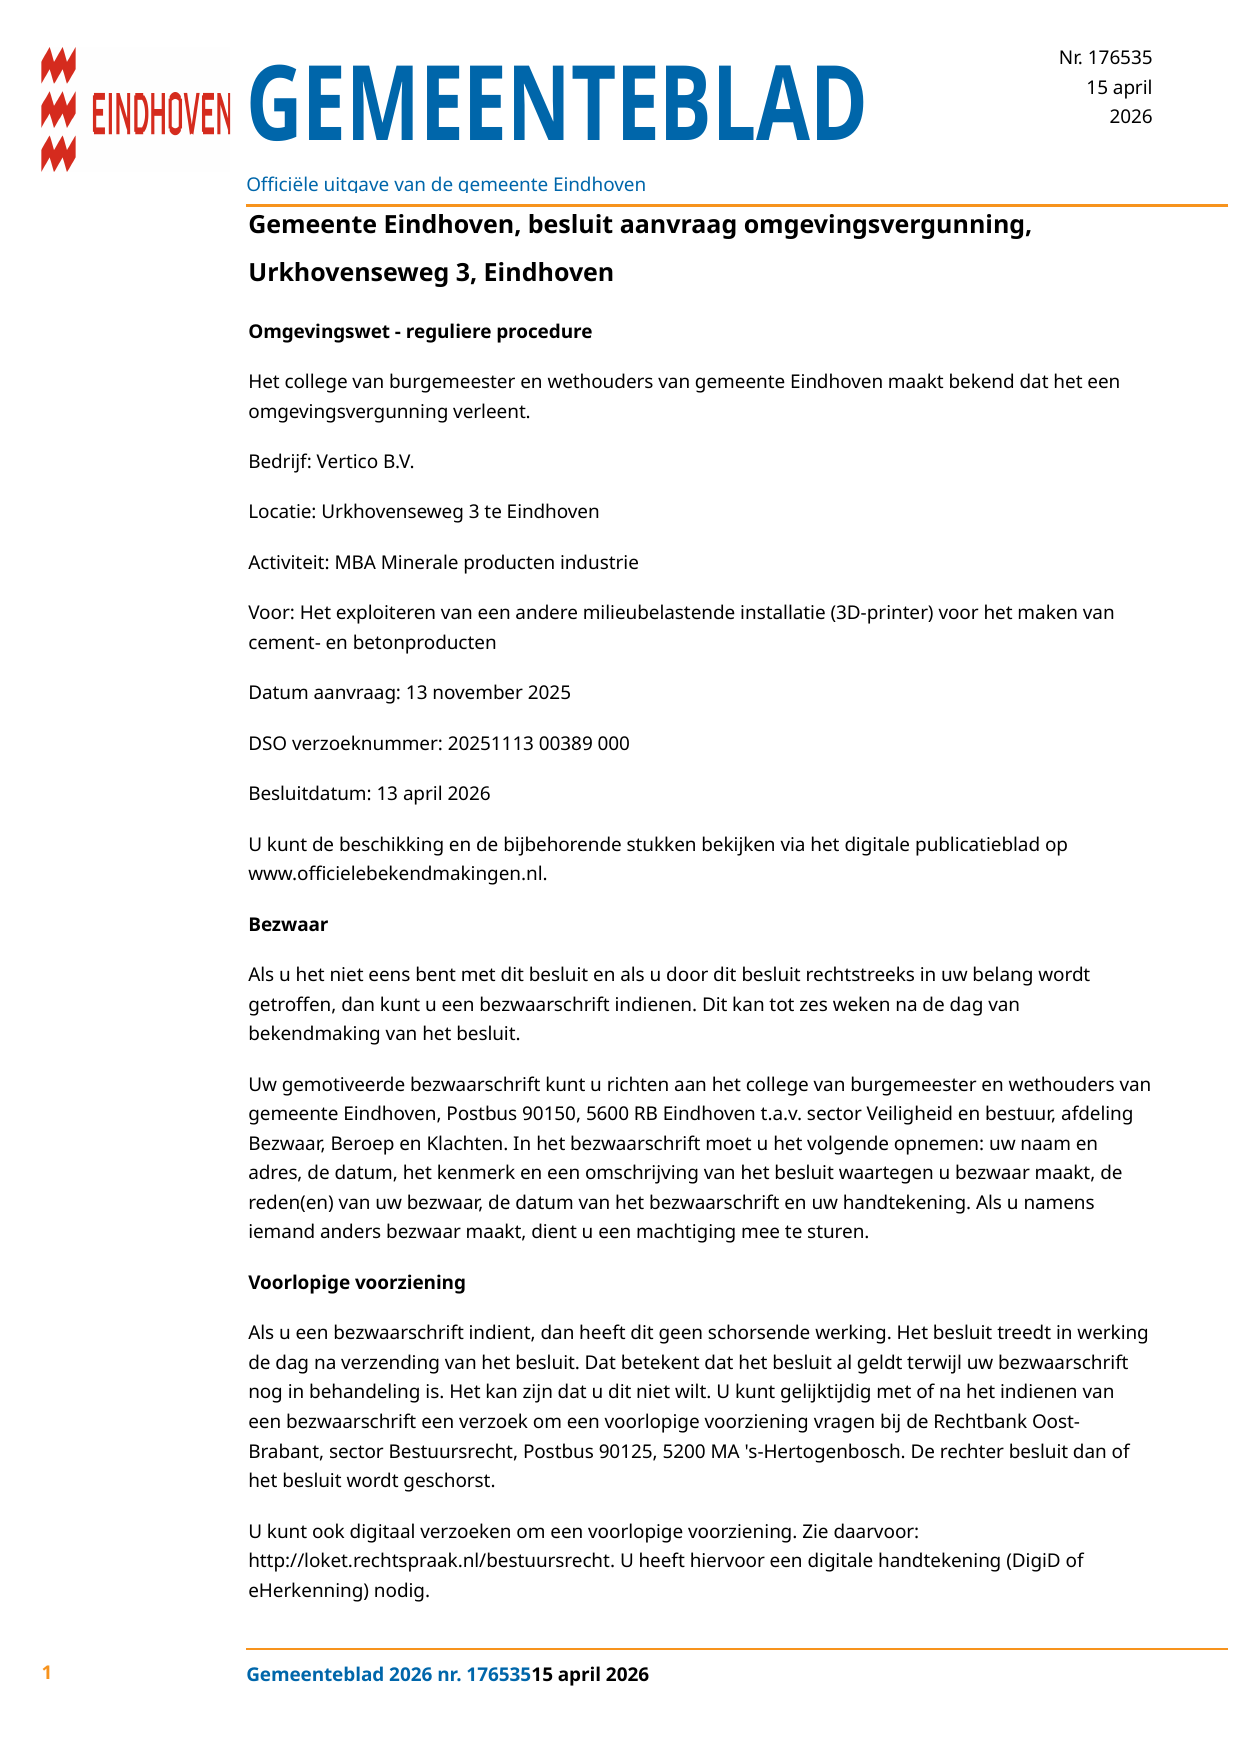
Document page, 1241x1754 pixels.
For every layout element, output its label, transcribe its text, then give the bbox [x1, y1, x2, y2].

text Als u het niet eens bent met dit besluit en als u door dit besluit rechtstreeks in uw belang wordt getroffen, dan kunt u een bezwaarschrift indienen. Dit kan tot zes weken na de dag van bekendmaking van het besluit. [248, 961, 1152, 1046]
text Uw gemotiveerde bezwaarschrift kunt u richten aan het college van burgemeester en wethouders van gemeente Eindhoven, Postbus 90150, 5600 RB Eindhoven t.a.v. sector Veiligheid en bestuur, afdeling Bezwaar, Beroep en Klachten. In het bezwaarschrift moet u het volgende opnemen: uw naam en adres, de datum, het kenmerk en een omschrijving van het besluit waartegen u bezwaar maakt, de reden(en) van uw bezwaar, de datum van het bezwaarschrift en uw handtekening. Als u namens iemand anders bezwaar maakt, dient u een machtiging mee te sturen. [248, 1071, 1152, 1244]
text Het college van burgemeester en wethouders van gemeente Eindhoven maakt bekend dat het een omgevingsvergunning verleent. [248, 368, 1152, 424]
text Bedrijf: Vertico B.V. [248, 448, 1152, 474]
text Activiteit: MBA Minerale producten industrie [248, 549, 1152, 575]
text Datum aanvraag: 13 november 2025 [248, 679, 1152, 705]
text Voorlopige voorziening [248, 1269, 1152, 1295]
text Bezwaar [248, 911, 1152, 937]
text Besluitdatum: 13 april 2026 [248, 780, 1152, 806]
text Locatie: Urkhovenseweg 3 te Eindhoven [248, 499, 1152, 524]
text U kunt ook digitaal verzoeken om een voorlopige voorziening. Zie daarvoor: http://loket.rechtspraak.nl/bestuursrecht. U heeft hiervoor een digitale handtekening (DigiD of eHerkenning) nodig. [248, 1518, 1152, 1603]
text DSO verzoeknummer: 20251113 00389 000 [248, 730, 1152, 756]
text Voor: Het exploiteren van een andere milieubelastende installatie (3D-printer) voor het maken van cement- en betonproducten [248, 599, 1152, 655]
text Omgevingswet - reguliere procedure [248, 318, 1152, 344]
text U kunt de beschikking en de bijbehorende stukken bekijken via het digitale publicatieblad op www.officielebekendmakingen.nl. [248, 831, 1152, 886]
picture [41, 47, 231, 172]
text Gemeente Eindhoven, besluit aanvraag omgevingsvergunning, Urkhovenseweg 3, Eindhoven [248, 207, 1152, 288]
text Als u een bezwaarschrift indient, dan heeft dit geen schorsende werking. Het besluit treedt in werking de dag na verzending van het besluit. Dat betekent dat het besluit al geldt terwijl uw bezwaarschrift nog in behandeling is. Het kan zijn dat u dit niet wilt. U kunt gelijktijdig met of na het indienen van een bezwaarschrift een verzoek om een voorlopige voorziening vragen bij de Rechtbank Oost-Brabant, sector Bestuursrecht, Postbus 90125, 5200 MA 's‑Hertogenbosch. De rechter besluit dan of het besluit wordt geschorst. [248, 1319, 1152, 1493]
